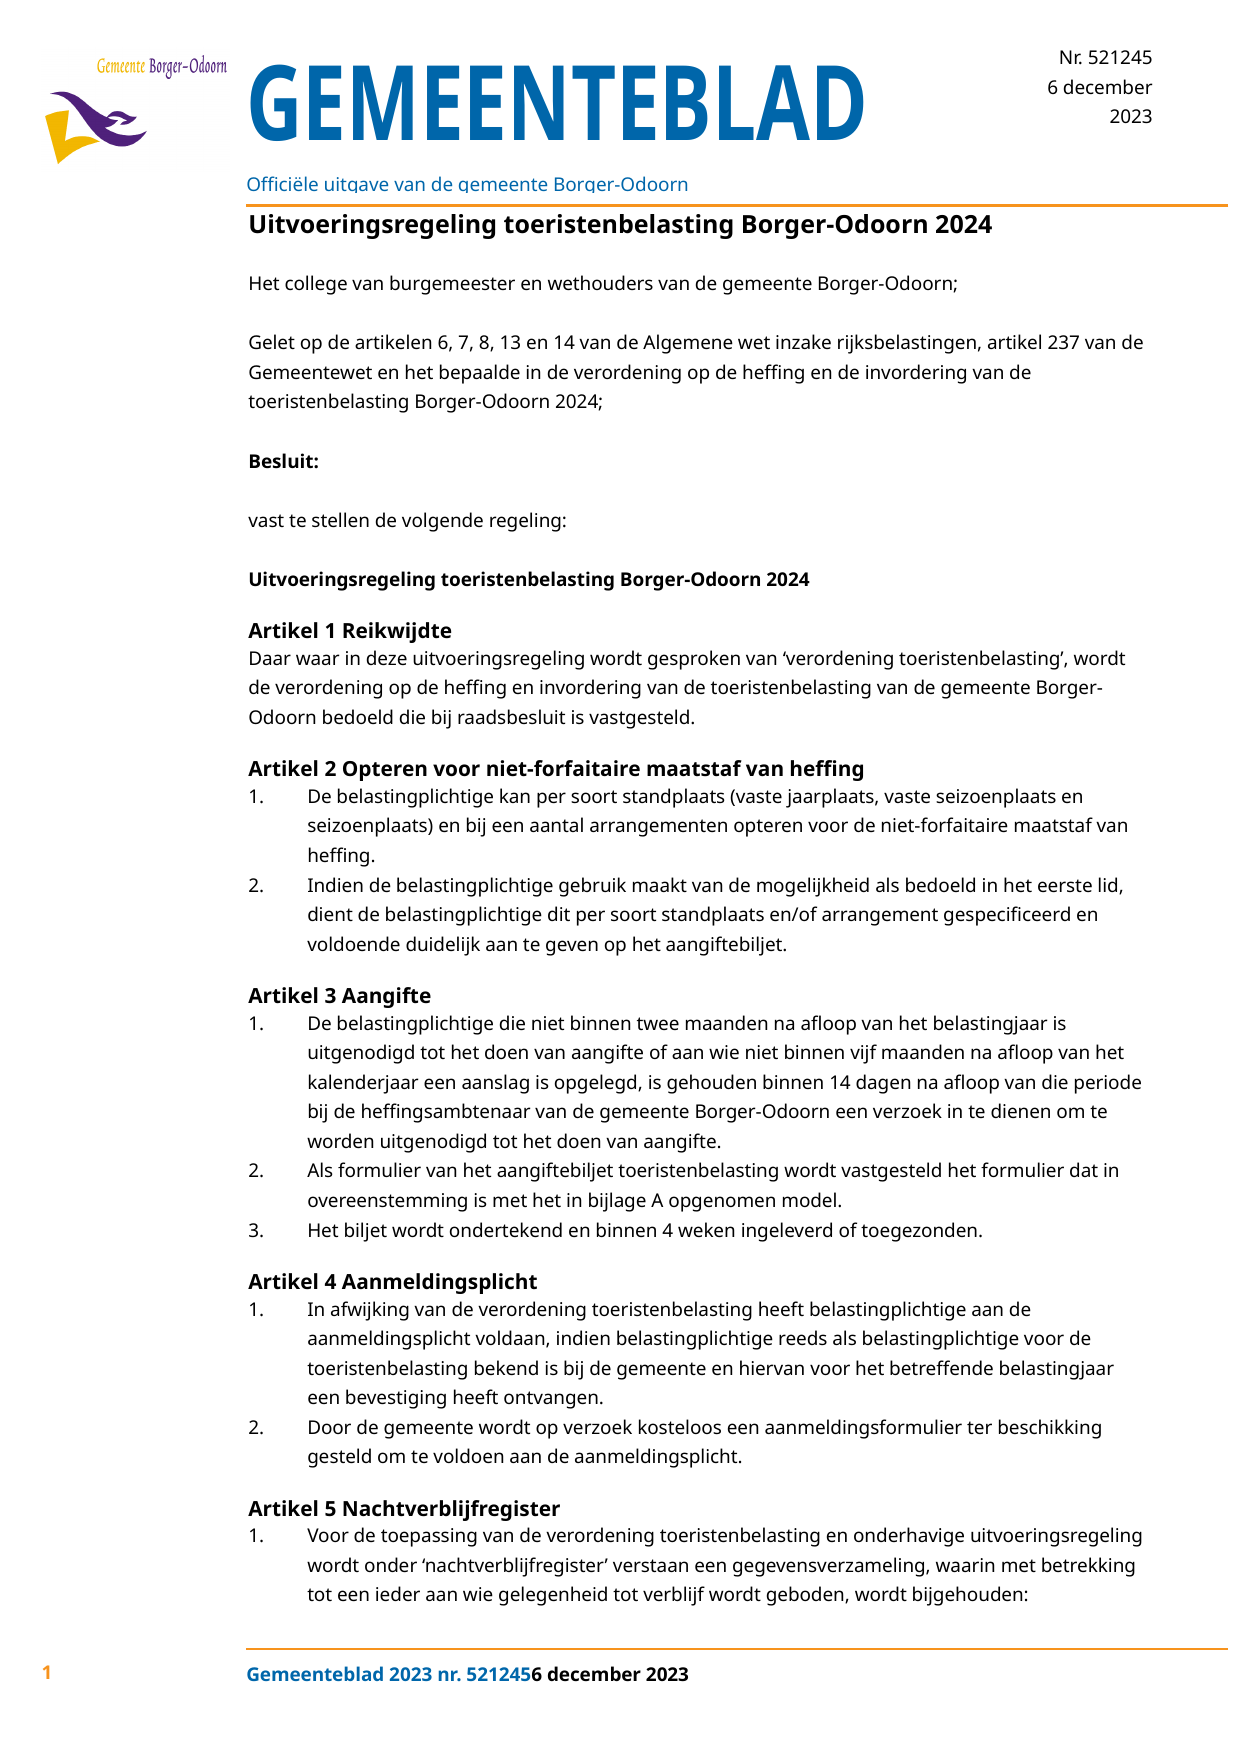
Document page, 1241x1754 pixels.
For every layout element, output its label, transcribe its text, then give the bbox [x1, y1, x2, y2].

text Besluit: [248, 448, 1152, 473]
list Het biljet wordt ondertekend en binnen 4 weken ingeleverd of toegezonden. [248, 1217, 1152, 1243]
text vast te stellen de volgende regeling: [248, 507, 1152, 533]
list De belastingplichtige kan per soort standplaats (vaste jaarplaats, vaste seizoenplaats en seizoenplaats) en bij een aantal arrangementen opteren voor de niet-forfaitaire maatstaf van heffing. [248, 783, 1152, 868]
list Voor de toepassing van de verordening toeristenbelasting en onderhavige uitvoeringsregeling wordt onder ‘nachtverblijfregister’ verstaan een gegevensverzameling, waarin met betrekking tot een ieder aan wie gelegenheid tot verblijf wordt geboden, wordt bijgehouden: [248, 1522, 1152, 1607]
text Uitvoeringsregeling toeristenbelasting Borger-Odoorn 2024 [248, 207, 1152, 241]
list Als formulier van het aangiftebiljet toeristenbelasting wordt vastgesteld het formulier dat in overeenstemming is met het in bijlage A opgenomen model. [248, 1158, 1152, 1213]
list Door de gemeente wordt op verzoek kosteloos een aanmeldingsformulier ter beschikking gesteld om te voldoen aan de aanmeldingsplicht. [248, 1414, 1152, 1469]
text Artikel 4 Aanmeldingsplicht [248, 1267, 1152, 1296]
text Uitvoeringsregeling toeristenbelasting Borger-Odoorn 2024 [248, 566, 1152, 592]
text Artikel 2 Opteren voor niet-forfaitaire maatstaf van heffing [248, 754, 1152, 783]
text Het college van burgemeester en wethouders van de gemeente Borger-Odoorn; [248, 270, 1152, 296]
text Artikel 3 Aangifte [248, 981, 1152, 1010]
text Artikel 5 Nachtverblijfregister [248, 1494, 1152, 1522]
text Daar waar in deze uitvoeringsregeling wordt gesproken van ‘verordening toeristenbelasting’, wordt de verordening op de heffing en invordering van de toeristenbelasting van de gemeente Borger-Odoorn bedoeld die bij raadsbesluit is vastgesteld. [248, 645, 1152, 730]
list De belastingplichtige die niet binnen twee maanden na afloop van het belastingjaar is uitgenodigd tot het doen van aangifte of aan wie niet binnen vijf maanden na afloop van het kalenderjaar een aanslag is opgelegd, is gehouden binnen 14 dagen na afloop van die periode bij de heffingsambtenaar van de gemeente Borger-Odoorn een verzoek in te dienen om te worden uitgenodigd tot het doen van aangifte. [248, 1010, 1152, 1154]
text Artikel 1 Reikwijdte [248, 617, 1152, 645]
list In afwijking van de verordening toeristenbelasting heeft belastingplichtige aan de aanmeldingsplicht voldaan, indien belastingplichtige reeds als belastingplichtige voor de toeristenbelasting bekend is bij de gemeente en hiervan voor het betreffende belastingjaar een bevestiging heeft ontvangen. [248, 1296, 1152, 1410]
picture [41, 47, 231, 172]
text Gelet op de artikelen 6, 7, 8, 13 en 14 van de Algemene wet inzake rijksbelastingen, artikel 237 van de Gemeentewet en het bepaalde in de verordening op de heffing en de invordering van de toeristenbelasting Borger-Odoorn 2024; [248, 329, 1152, 414]
list Indien de belastingplichtige gebruik maakt van de mogelijkheid als bedoeld in het eerste lid, dient de belastingplichtige dit per soort standplaats en/of arrangement gespecificeerd en voldoende duidelijk aan te geven op het aangiftebiljet. [248, 872, 1152, 957]
